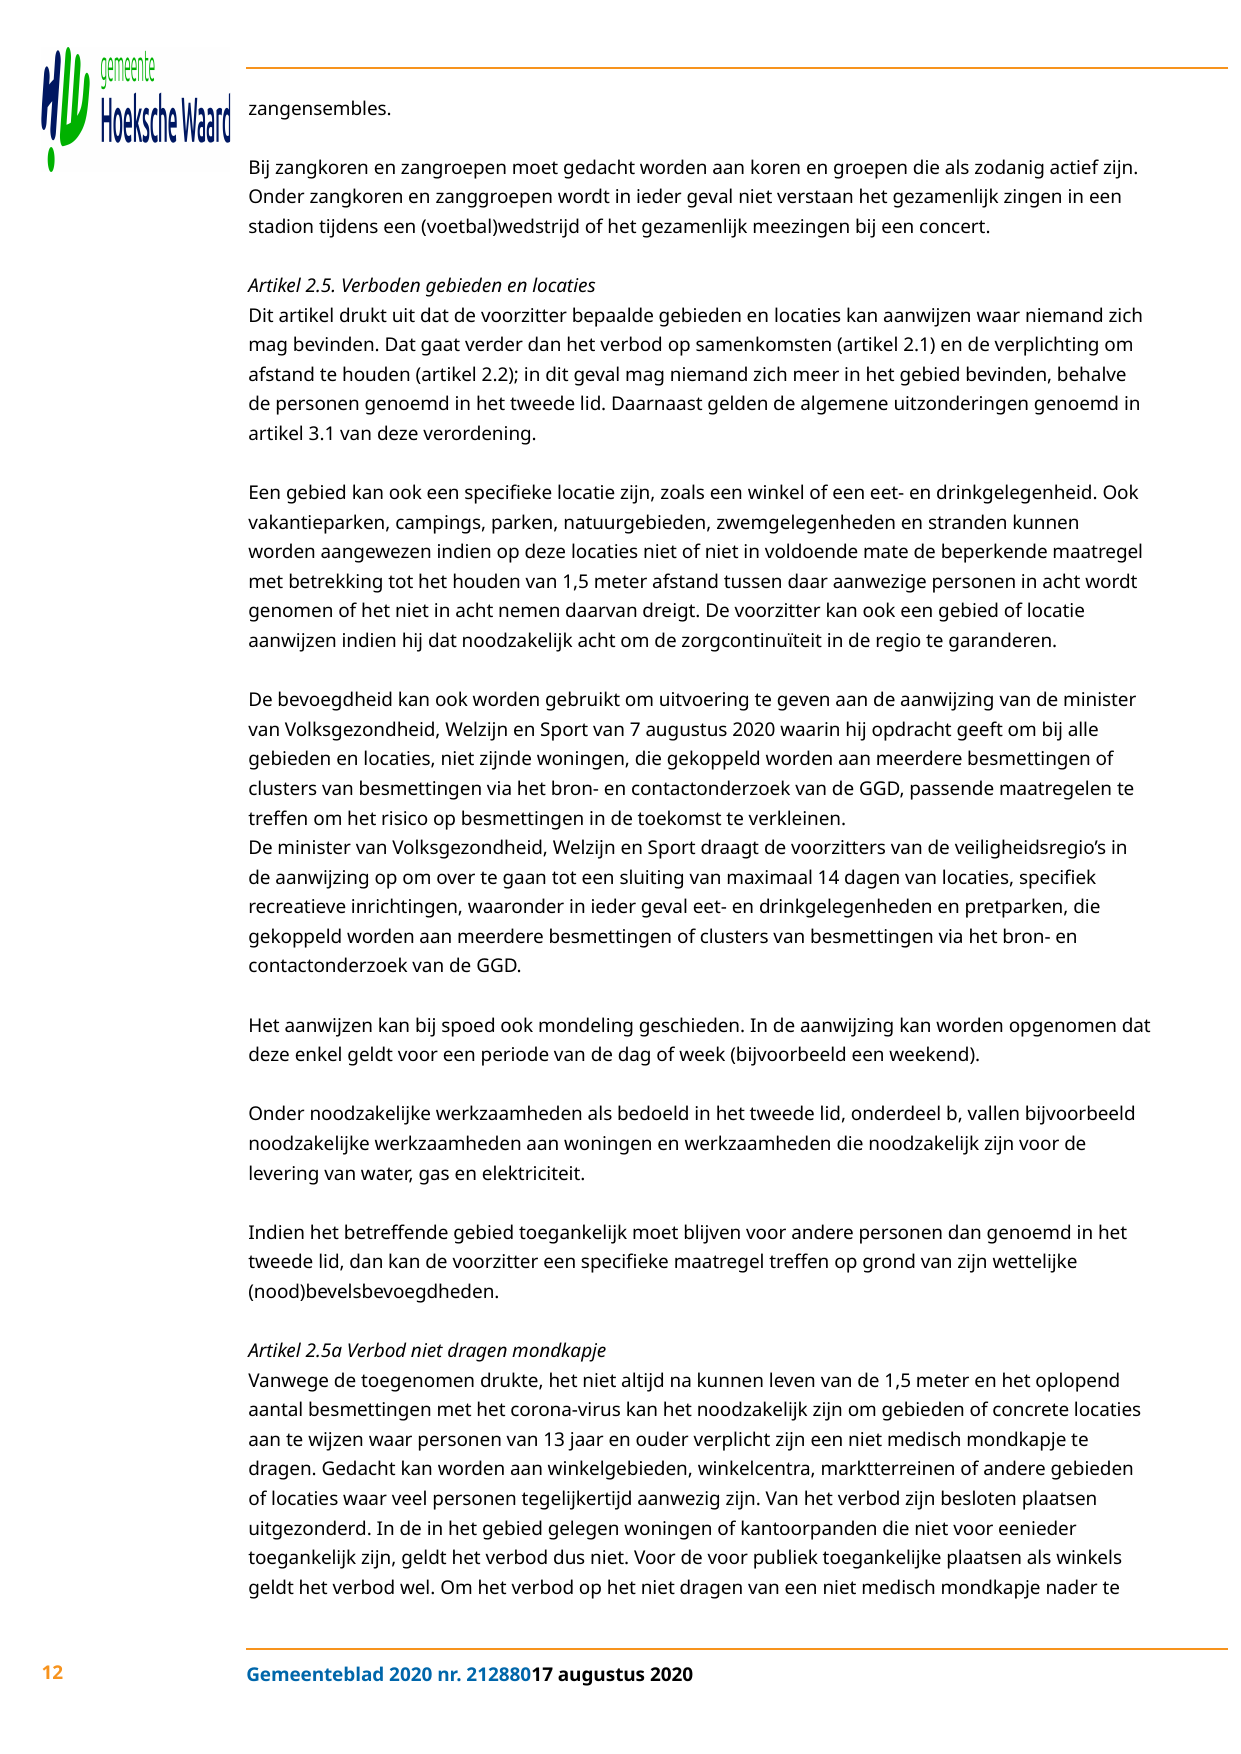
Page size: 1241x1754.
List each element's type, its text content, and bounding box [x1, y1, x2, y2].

text zangensembles. [248, 95, 1152, 121]
text Indien het betreffende gebied toegankelijk moet blijven voor andere personen dan genoemd in het tweede lid, dan kan de voorzitter een specifieke maatregel treffen op grond van zijn wettelijke (nood)bevelsbevoegdheden. [248, 1219, 1152, 1304]
picture [41, 47, 231, 172]
text Vanwege de toegenomen drukte, het niet altijd na kunnen leven van de 1,5 meter en het oplopend aantal besmettingen met het corona-virus kan het noodzakelijk zijn om gebieden of concrete locaties aan te wijzen waar personen van 13 jaar en ouder verplicht zijn een niet medisch mondkapje te dragen. Gedacht kan worden aan winkelgebieden, winkelcentra, marktterreinen of andere gebieden of locaties waar veel personen tegelijkertijd aanwezig zijn. Van het verbod zijn besloten plaatsen uitgezonderd. In de in het gebied gelegen woningen of kantoorpanden die niet voor eenieder toegankelijk zijn, geldt het verbod dus niet. Voor de voor publiek toegankelijke plaatsen als winkels geldt het verbod wel. Om het verbod op het niet dragen van een niet medisch mondkapje nader te [248, 1367, 1152, 1600]
text De bevoegdheid kan ook worden gebruikt om uitvoering te geven aan de aanwijzing van de minister van Volksgezondheid, Welzijn en Sport van 7 augustus 2020 waarin hij opdracht geeft om bij alle gebieden en locaties, niet zijnde woningen, die gekoppeld worden aan meerdere besmettingen of clusters van besmettingen via het bron- en contactonderzoek van de GGD, passende maatregelen te treffen om het risico op besmettingen in de toekomst te verkleinen. [248, 686, 1152, 831]
text Bij zangkoren en zangroepen moet gedacht worden aan koren en groepen die als zodanig actief zijn. Onder zangkoren en zanggroepen wordt in ieder geval niet verstaan het gezamenlijk zingen in een stadion tijdens een (voetbal)wedstrijd of het gezamenlijk meezingen bij een concert. [248, 154, 1152, 239]
text Het aanwijzen kan bij spoed ook mondeling geschieden. In de aanwijzing kan worden opgenomen dat deze enkel geldt voor een periode van de dag of week (bijvoorbeeld een weekend). [248, 1012, 1152, 1067]
text Een gebied kan ook een specifieke locatie zijn, zoals een winkel of een eet- en drinkgelegenheid. Ook vakantieparken, campings, parken, natuurgebieden, zwemgelegenheden en stranden kunnen worden aangewezen indien op deze locaties niet of niet in voldoende mate de beperkende maatregel met betrekking tot het houden van 1,5 meter afstand tussen daar aanwezige personen in acht wordt genomen of het niet in acht nemen daarvan dreigt. De voorzitter kan ook een gebied of locatie aanwijzen indien hij dat noodzakelijk acht om de zorgcontinuïteit in de regio te garanderen. [248, 479, 1152, 653]
text De minister van Volksgezondheid, Welzijn en Sport draagt de voorzitters van de veiligheidsregio’s in de aanwijzing op om over te gaan tot een sluiting van maximaal 14 dagen van locaties, specifiek recreatieve inrichtingen, waaronder in ieder geval eet- en drinkgelegenheden en pretparken, die gekoppeld worden aan meerdere besmettingen of clusters van besmettingen via het bron- en contactonderzoek van de GGD. [248, 834, 1152, 978]
text Onder noodzakelijke werkzaamheden als bedoeld in het tweede lid, onderdeel b, vallen bijvoorbeeld noodzakelijke werkzaamheden aan woningen en werkzaamheden die noodzakelijk zijn voor de levering van water, gas en elektriciteit. [248, 1101, 1152, 1186]
text Artikel 2.5a Verbod niet dragen mondkapje [248, 1337, 1152, 1363]
text Dit artikel drukt uit dat de voorzitter bepaalde gebieden en locaties kan aanwijzen waar niemand zich mag bevinden. Dat gaat verder dan het verbod op samenkomsten (artikel 2.1) en de verplichting om afstand te houden (artikel 2.2); in dit geval mag niemand zich meer in het gebied bevinden, behalve de personen genoemd in het tweede lid. Daarnaast gelden de algemene uitzonderingen genoemd in artikel 3.1 van deze verordening. [248, 302, 1152, 446]
text Artikel 2.5. Verboden gebieden en locaties [248, 272, 1152, 298]
